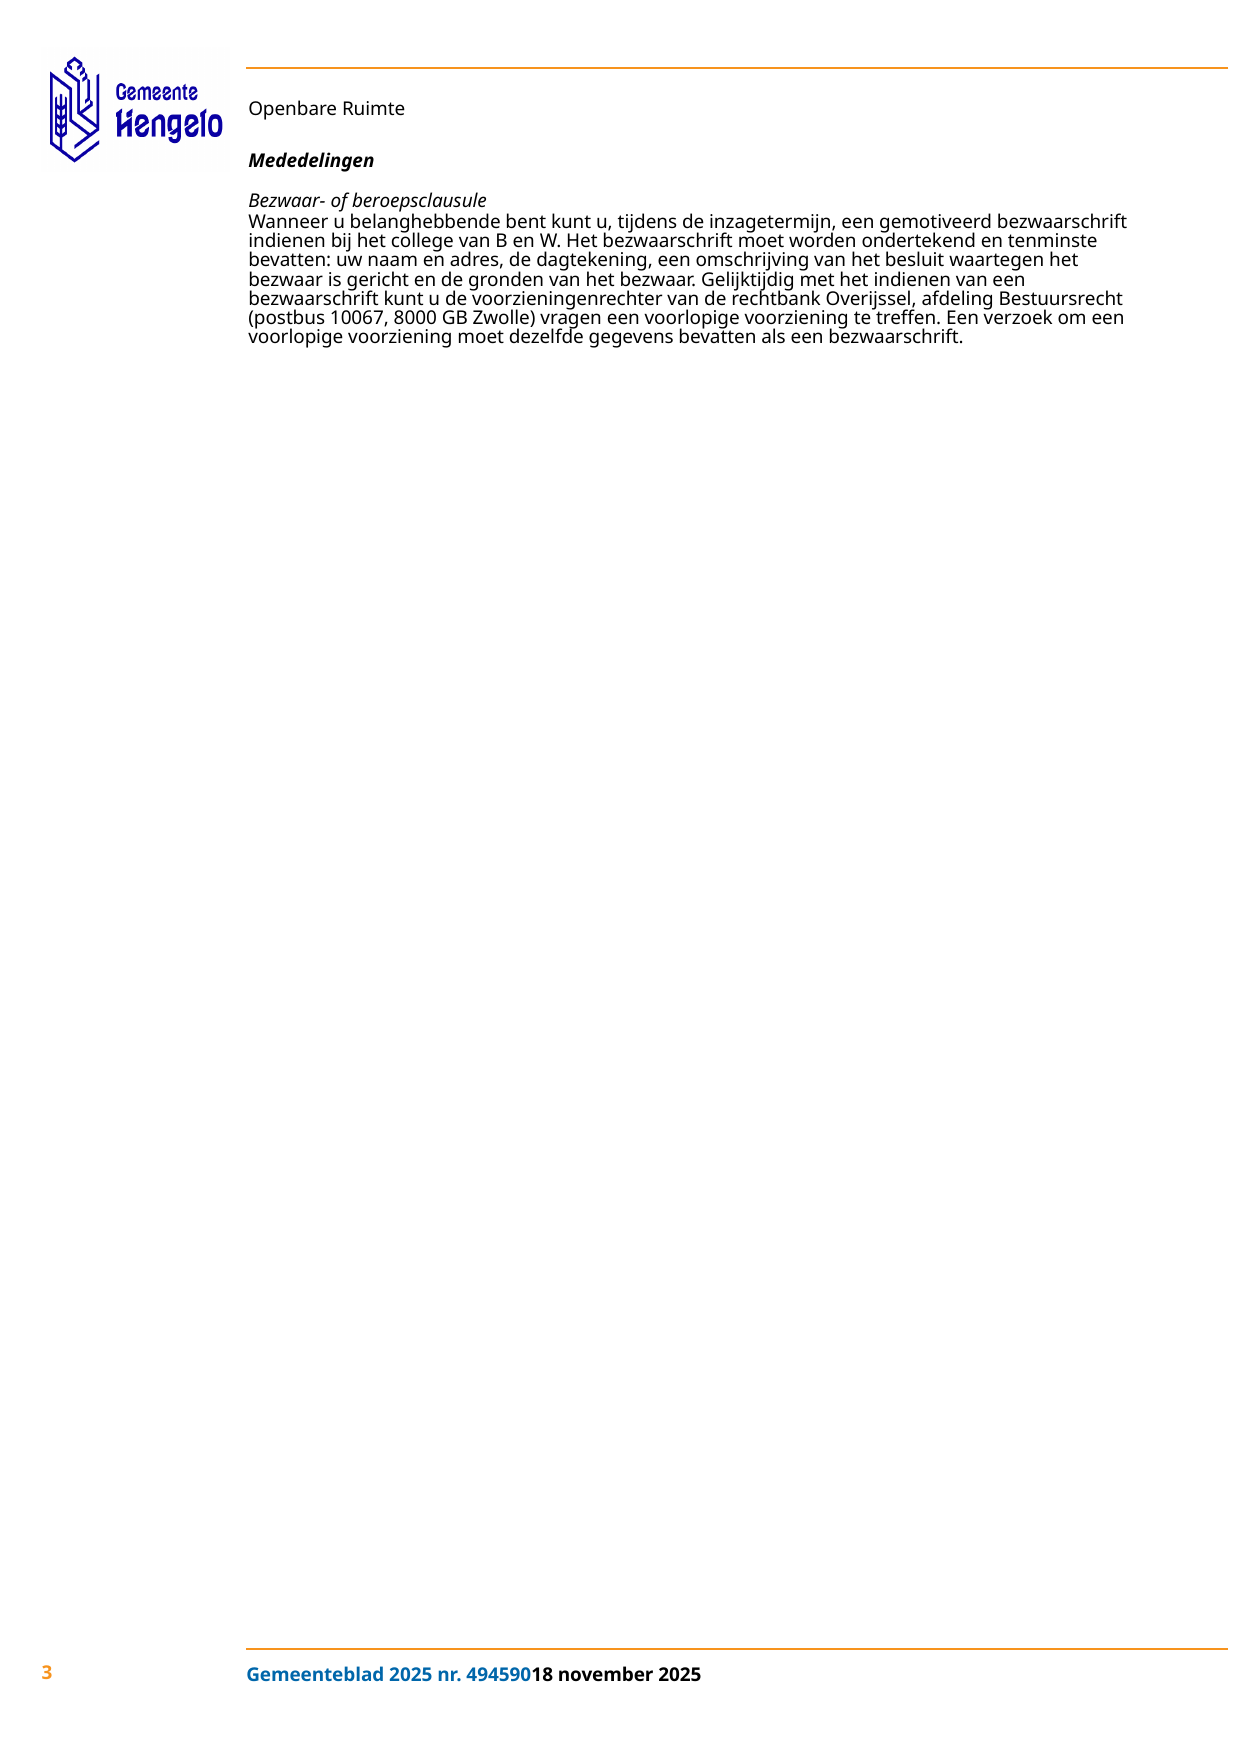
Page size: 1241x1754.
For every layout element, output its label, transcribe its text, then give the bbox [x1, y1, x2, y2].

picture [41, 47, 231, 172]
text Bezwaar- of beroepsclausule [248, 187, 1152, 213]
text Wanneer u belanghebbende bent kunt u, tijdens de inzagetermijn, een gemotiveerd bezwaarschrift indienen bij het college van B en W. Het bezwaarschrift moet worden ondertekend en tenminste bevatten: uw naam en adres, de dagtekening, een omschrijving van het besluit waartegen het bezwaar is gericht en de gronden van het bezwaar. Gelijktijdig met het indienen van een bezwaarschrift kunt u de voorzieningenrechter van de rechtbank Overijssel, afdeling Bestuursrecht (postbus 10067, 8000 GB Zwolle) vragen een voorlopige voorziening te treffen. Een verzoek om een voorlopige voorziening moet dezelfde gegevens bevatten als een bezwaarschrift. [248, 213, 1152, 348]
text Openbare Ruimte [248, 95, 1152, 121]
text Mededelingen [248, 148, 1152, 173]
